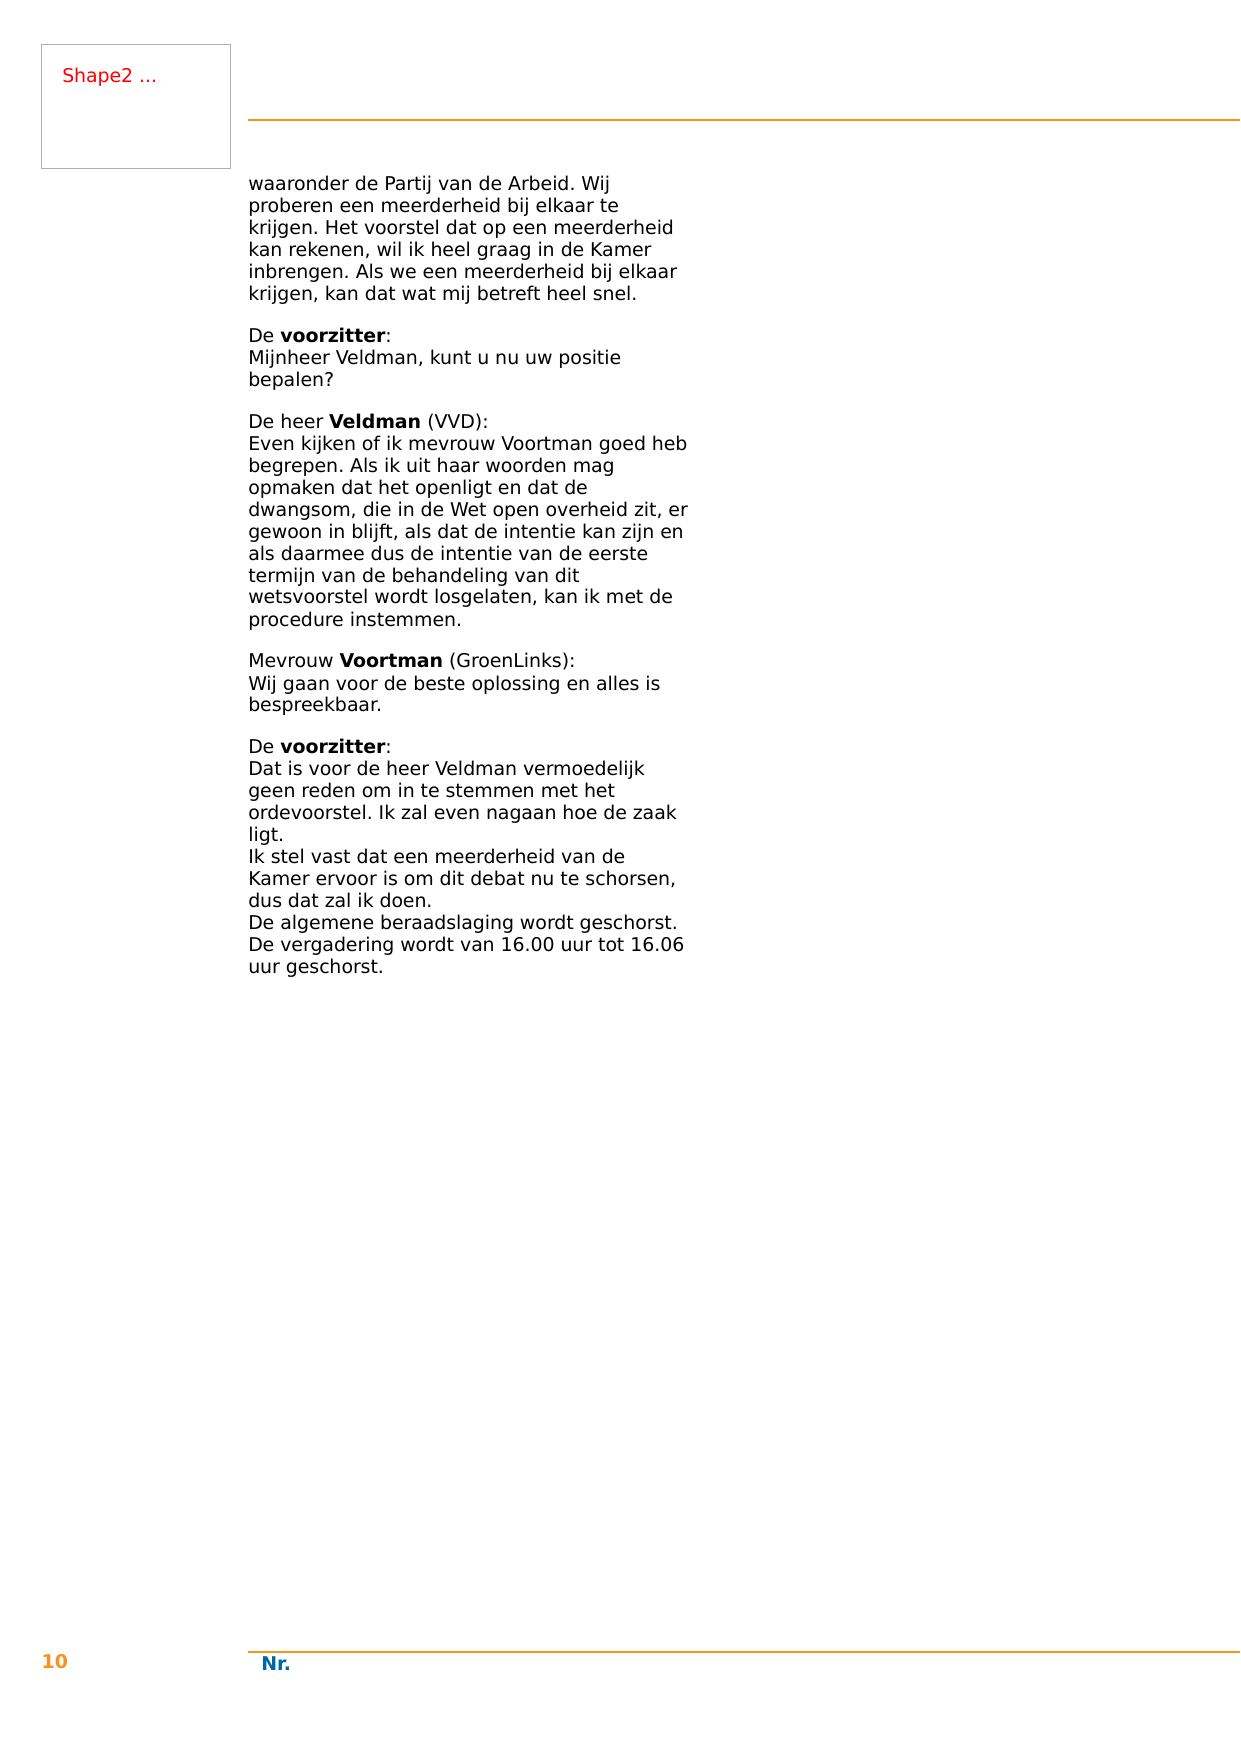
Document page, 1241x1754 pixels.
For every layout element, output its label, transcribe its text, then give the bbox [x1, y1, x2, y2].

text Mijnheer Veldman, kunt u nu uw positie bepalen? [248, 347, 691, 391]
text Ik stel vast dat een meerderheid van de Kamer ervoor is om dit debat nu te schorsen, dus dat zal ik doen. [248, 846, 691, 912]
text Wij gaan voor de beste oplossing en alles is bespreekbaar. [248, 672, 691, 716]
text De voorzitter: [248, 736, 691, 758]
text De vergadering wordt van 16.00 uur tot 16.06 uur geschorst. [248, 934, 691, 978]
text De voorzitter: [248, 325, 691, 347]
text De algemene beraadslaging wordt geschorst. [248, 912, 691, 934]
text Even kijken of ik mevrouw Voortman goed heb begrepen. Als ik uit haar woorden mag opmaken dat het openligt en dat de dwangsom, die in de Wet open overheid zit, er gewoon in blijft, als dat de intentie kan zijn en als daarmee dus de intentie van de eerste termijn van de behandeling van dit wetsvoorstel wordt losgelaten, kan ik met de procedure instemmen. [248, 433, 691, 630]
text Dat is voor de heer Veldman vermoedelijk geen reden om in te stemmen met het ordevoorstel. Ik zal even nagaan hoe de zaak ligt. [248, 758, 691, 846]
text Mevrouw Voortman (GroenLinks): [248, 650, 691, 672]
text De heer Veldman (VVD): [248, 411, 691, 433]
text waaronder de Partij van de Arbeid. Wij proberen een meerderheid bij elkaar te krijgen. Het voorstel dat op een meerderheid kan rekenen, wil ik heel graag in de Kamer inbrengen. Als we een meerderheid bij elkaar krijgen, kan dat wat mij betreft heel snel. [248, 173, 691, 305]
